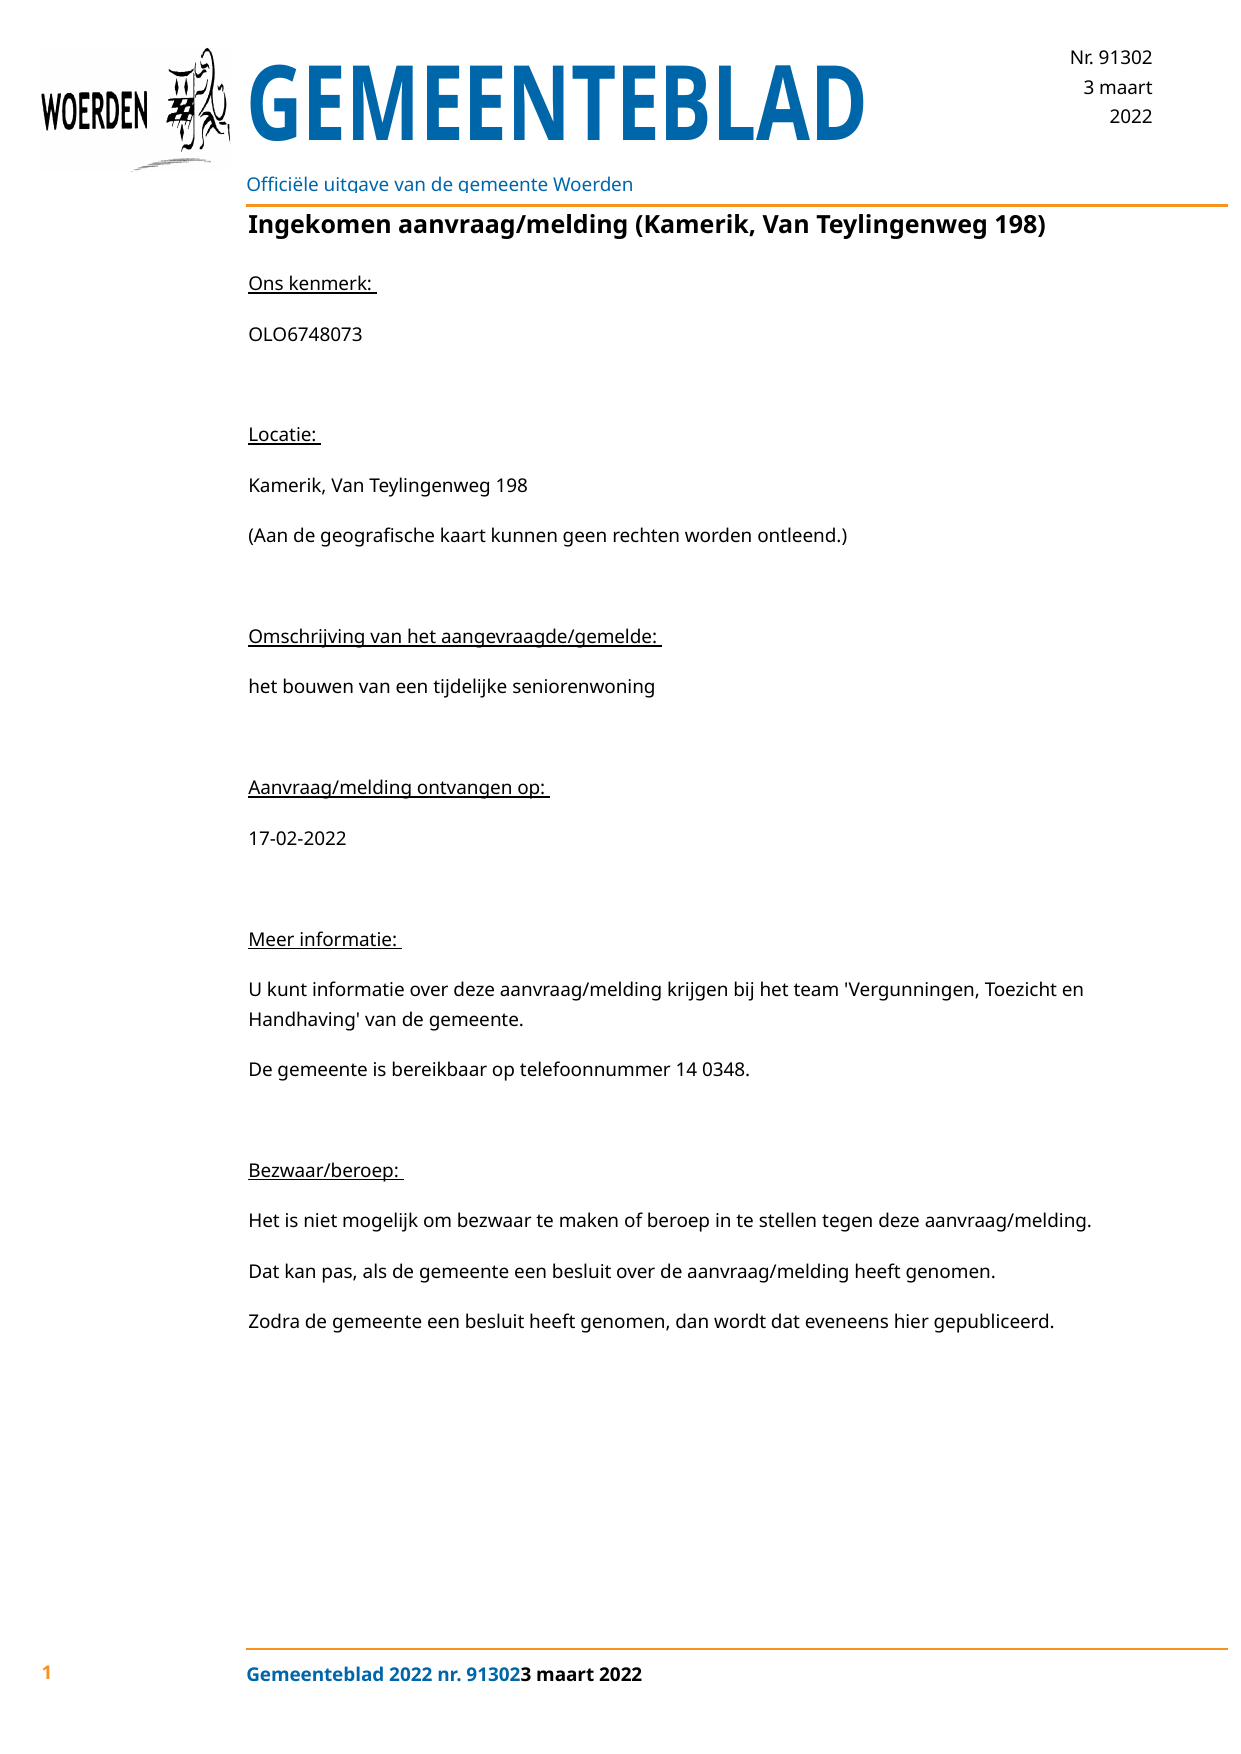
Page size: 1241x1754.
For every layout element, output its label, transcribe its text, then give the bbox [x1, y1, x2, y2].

text Locatie: [248, 422, 1152, 447]
text OLO6748073 [248, 321, 1152, 346]
text 17-02-2022 [248, 825, 1152, 851]
text Zodra de gemeente een besluit heeft genomen, dan wordt dat eveneens hier gepubliceerd. [248, 1308, 1152, 1334]
text Bezwaar/beroep: [248, 1157, 1152, 1183]
text Ons kenmerk: [248, 270, 1152, 296]
text (Aan de geografische kaart kunnen geen rechten worden ontleend.) [248, 522, 1152, 548]
text De gemeente is bereikbaar op telefoonnummer 14 0348. [248, 1056, 1152, 1082]
picture [41, 47, 231, 172]
text U kunt informatie over deze aanvraag/melding krijgen bij het team 'Vergunningen, Toezicht en Handhaving' van de gemeente. [248, 976, 1152, 1031]
text Kamerik, Van Teylingenweg 198 [248, 472, 1152, 498]
text Meer informatie: [248, 926, 1152, 951]
text het bouwen van een tijdelijke seniorenwoning [248, 674, 1152, 699]
text Ingekomen aanvraag/melding (Kamerik, Van Teylingenweg 198) [248, 207, 1152, 241]
text Dat kan pas, als de gemeente een besluit over de aanvraag/melding heeft genomen. [248, 1258, 1152, 1283]
text Omschrijving van het aangevraagde/gemelde: [248, 623, 1152, 649]
text Aanvraag/melding ontvangen op: [248, 774, 1152, 800]
text Het is niet mogelijk om bezwaar te maken of beroep in te stellen tegen deze aanvraag/melding. [248, 1207, 1152, 1233]
